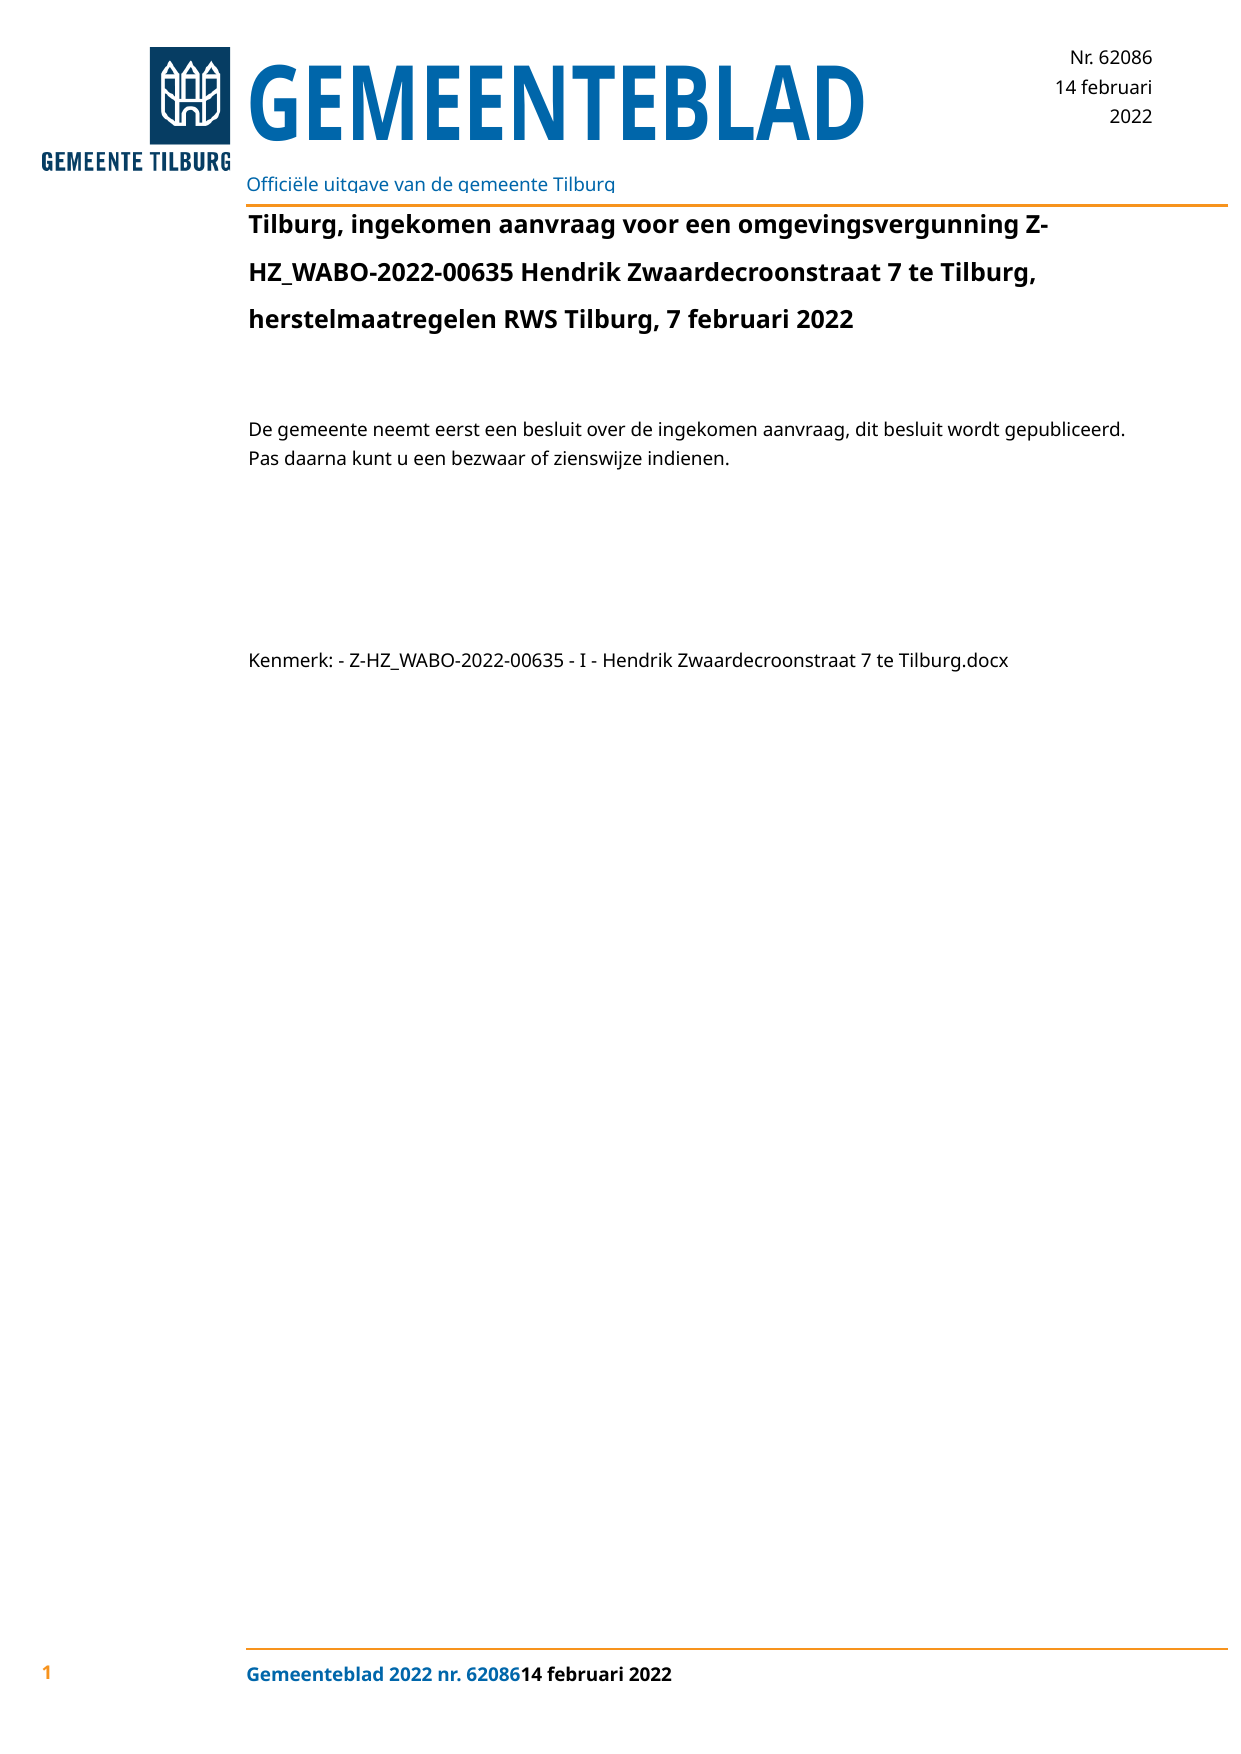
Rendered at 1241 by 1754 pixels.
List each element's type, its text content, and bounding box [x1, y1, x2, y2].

picture [41, 47, 231, 172]
text De gemeente neemt eerst een besluit over de ingekomen aanvraag, dit besluit wordt gepubliceerd. Pas daarna kunt u een bezwaar of zienswijze indienen. [248, 416, 1152, 471]
text Kenmerk: - Z-HZ_WABO-2022-00635 - I - Hendrik Zwaardecroonstraat 7 te Tilburg.docx [248, 647, 1152, 673]
text Tilburg, ingekomen aanvraag voor een omgevingsvergunning Z-HZ_WABO-2022-00635 Hendrik Zwaardecroonstraat 7 te Tilburg, herstelmaatregelen RWS Tilburg, 7 februari 2022 [248, 207, 1152, 336]
